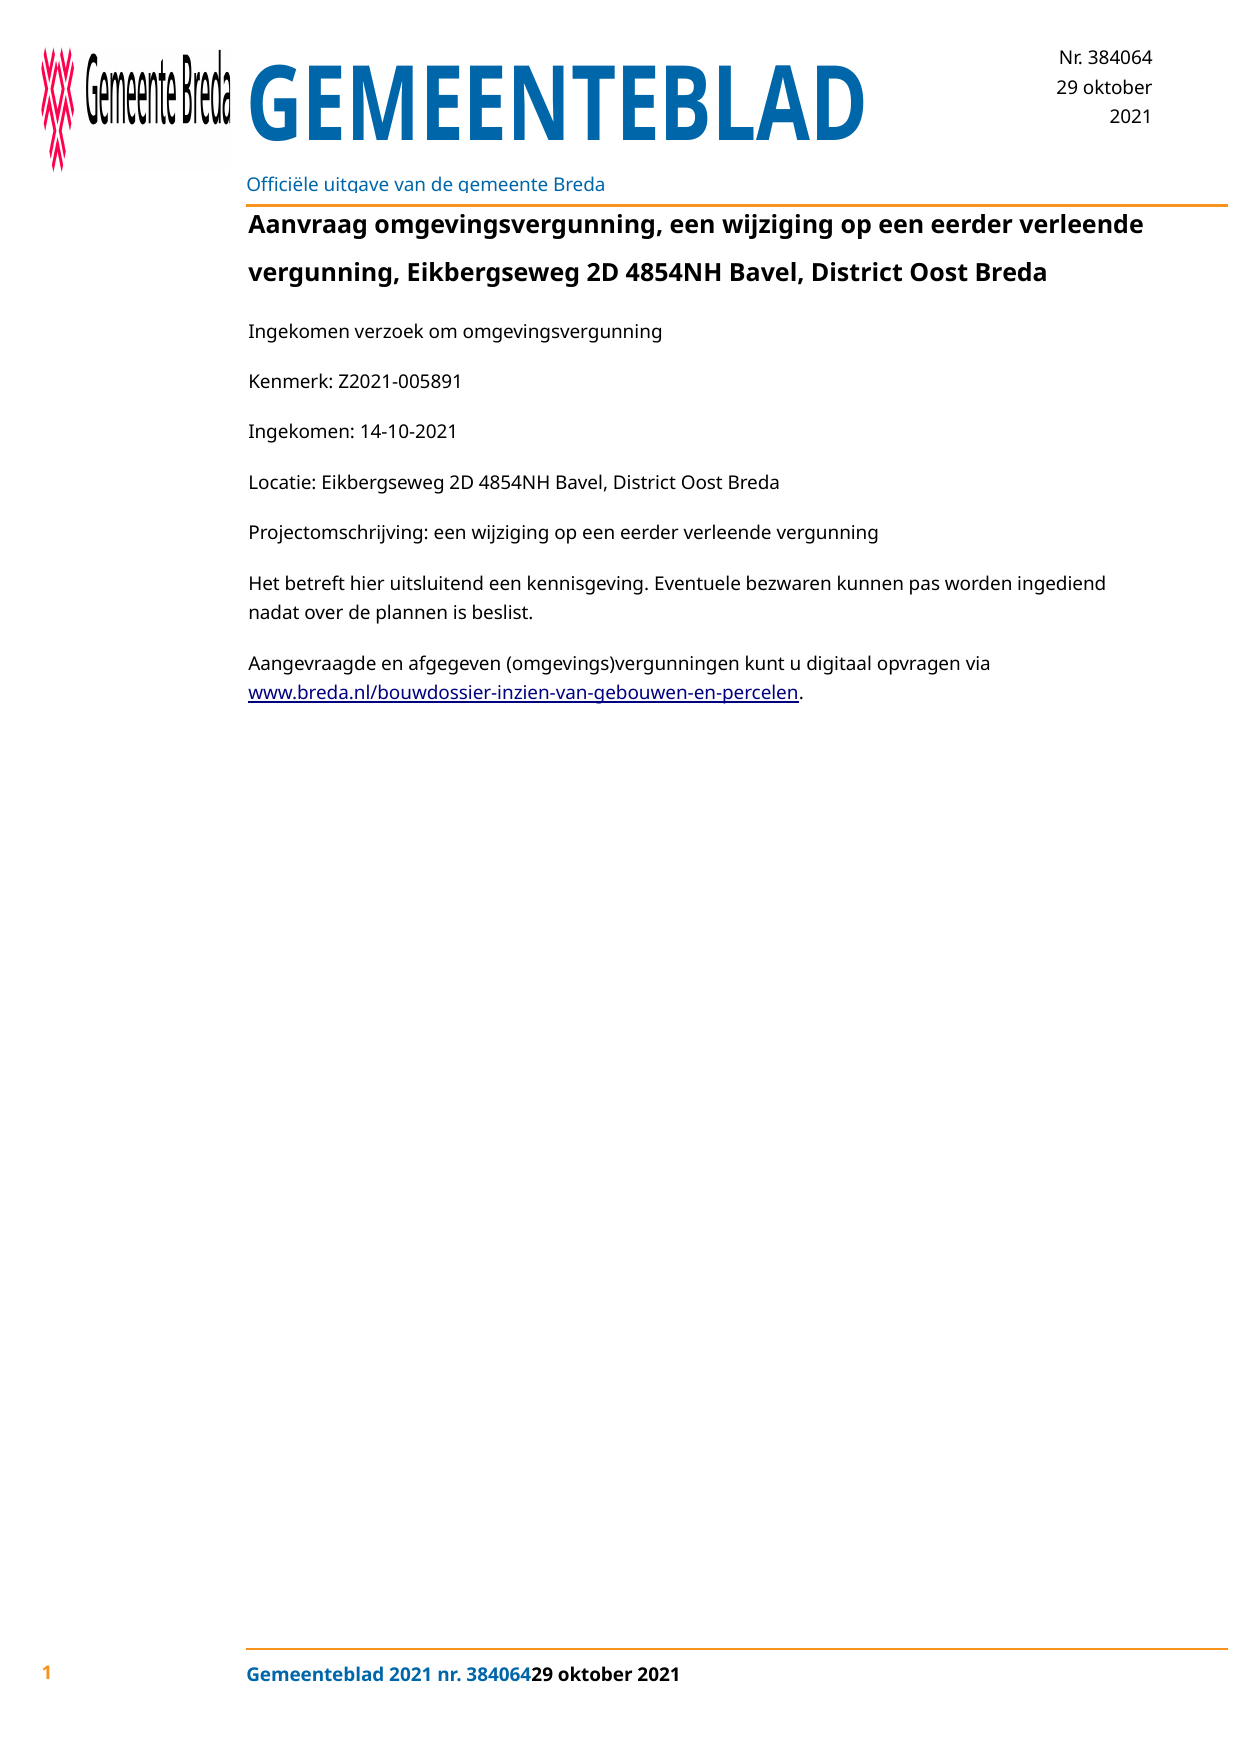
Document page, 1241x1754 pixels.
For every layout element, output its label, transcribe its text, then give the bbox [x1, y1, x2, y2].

text Kenmerk: Z2021-005891 [248, 368, 1152, 394]
picture [41, 47, 231, 172]
text Ingekomen: 14-10-2021 [248, 419, 1152, 444]
text Het betreft hier uitsluitend een kennisgeving. Eventuele bezwaren kunnen pas worden ingediend nadat over de plannen is beslist. [248, 570, 1152, 625]
text Ingekomen verzoek om omgevingsvergunning [248, 318, 1152, 344]
text Aanvraag omgevingsvergunning, een wijziging op een eerder verleende vergunning, Eikbergseweg 2D 4854NH Bavel, District Oost Breda [248, 207, 1152, 288]
text Locatie: Eikbergseweg 2D 4854NH Bavel, District Oost Breda [248, 469, 1152, 495]
text Aangevraagde en afgegeven (omgevings)vergunningen kunt u digitaal opvragen via www.breda.nl/bouwdossier-inzien-van-gebouwen-en-percelen. [248, 650, 1152, 705]
text Projectomschrijving: een wijziging op een eerder verleende vergunning [248, 519, 1152, 545]
